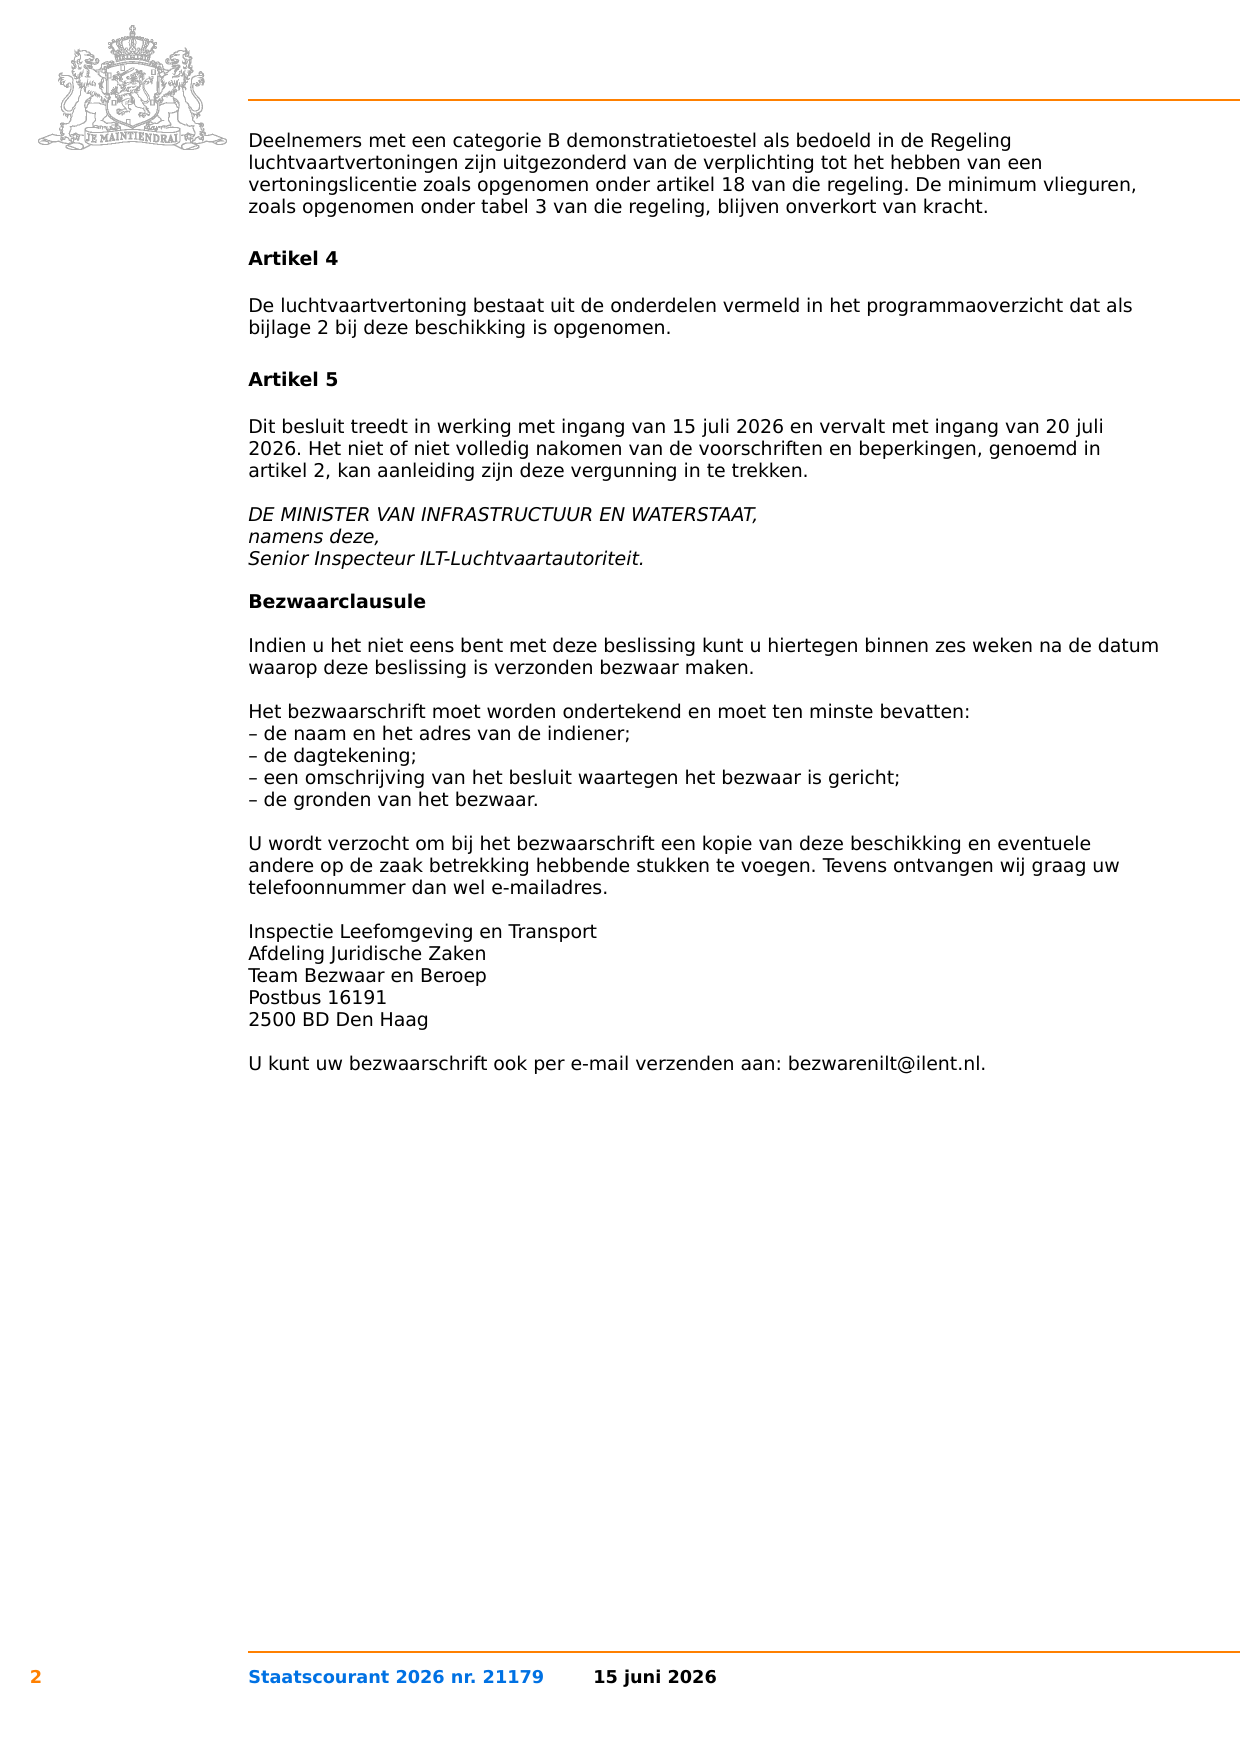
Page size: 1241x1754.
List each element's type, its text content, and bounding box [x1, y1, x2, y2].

text Dit besluit treedt in werking met ingang van 15 juli 2026 en vervalt met ingang van 20 juli 2026. Het niet of niet volledig nakomen van de voorschriften en beperkingen, genoemd in artikel 2, kan aanleiding zijn deze vergunning in te trekken. [248, 416, 1163, 482]
subtitle Artikel 5 [248, 369, 1163, 391]
text – de gronden van het bezwaar. [248, 789, 1163, 811]
text – de naam en het adres van de indiener; [248, 723, 1163, 745]
text U kunt uw bezwaarschrift ook per e-mail verzenden aan: bezwarenilt@ilent.nl. [248, 1052, 1163, 1074]
text Postbus 16191 [248, 987, 1163, 1008]
text Deelnemers met een categorie B demonstratietoestel als bedoeld in de Regeling luchtvaartvertoningen zijn uitgezonderd van de verplichting tot het hebben van een vertoningslicentie zoals opgenomen onder artikel 18 van die regeling. De minimum vlieguren, zoals opgenomen onder tabel 3 van die regeling, blijven onverkort van kracht. [248, 130, 1163, 218]
text Team Bezwaar en Beroep [248, 964, 1163, 987]
subtitle Artikel 4 [248, 248, 1163, 270]
text – de dagtekening; [248, 745, 1163, 767]
picture [38, 25, 227, 150]
text 2500 BD Den Haag [248, 1008, 1163, 1031]
text DE MINISTER VAN INFRASTRUCTUUR EN WATERSTAAT, namens deze, Senior Inspecteur ILT-Luchtvaartautoriteit. [248, 503, 1163, 569]
text Inspectie Leefomgeving en Transport [248, 921, 1163, 943]
text U wordt verzocht om bij het bezwaarschrift een kopie van deze beschikking en eventuele andere op de zaak betrekking hebbende stukken te voegen. Tevens ontvangen wij graag uw telefoonnummer dan wel e-mailadres. [248, 833, 1163, 899]
text Het bezwaarschrift moet worden ondertekend en moet ten minste bevatten: [248, 701, 1163, 723]
text De luchtvaartvertoning bestaat uit de onderdelen vermeld in het programmaoverzicht dat als bijlage 2 bij deze beschikking is opgenomen. [248, 295, 1163, 339]
text – een omschrijving van het besluit waartegen het bezwaar is gericht; [248, 767, 1163, 789]
text Indien u het niet eens bent met deze beslissing kunt u hiertegen binnen zes weken na de datum waarop deze beslissing is verzonden bezwaar maken. [248, 635, 1163, 679]
text Afdeling Juridische Zaken [248, 943, 1163, 964]
text Bezwaarclausule [248, 591, 1163, 613]
